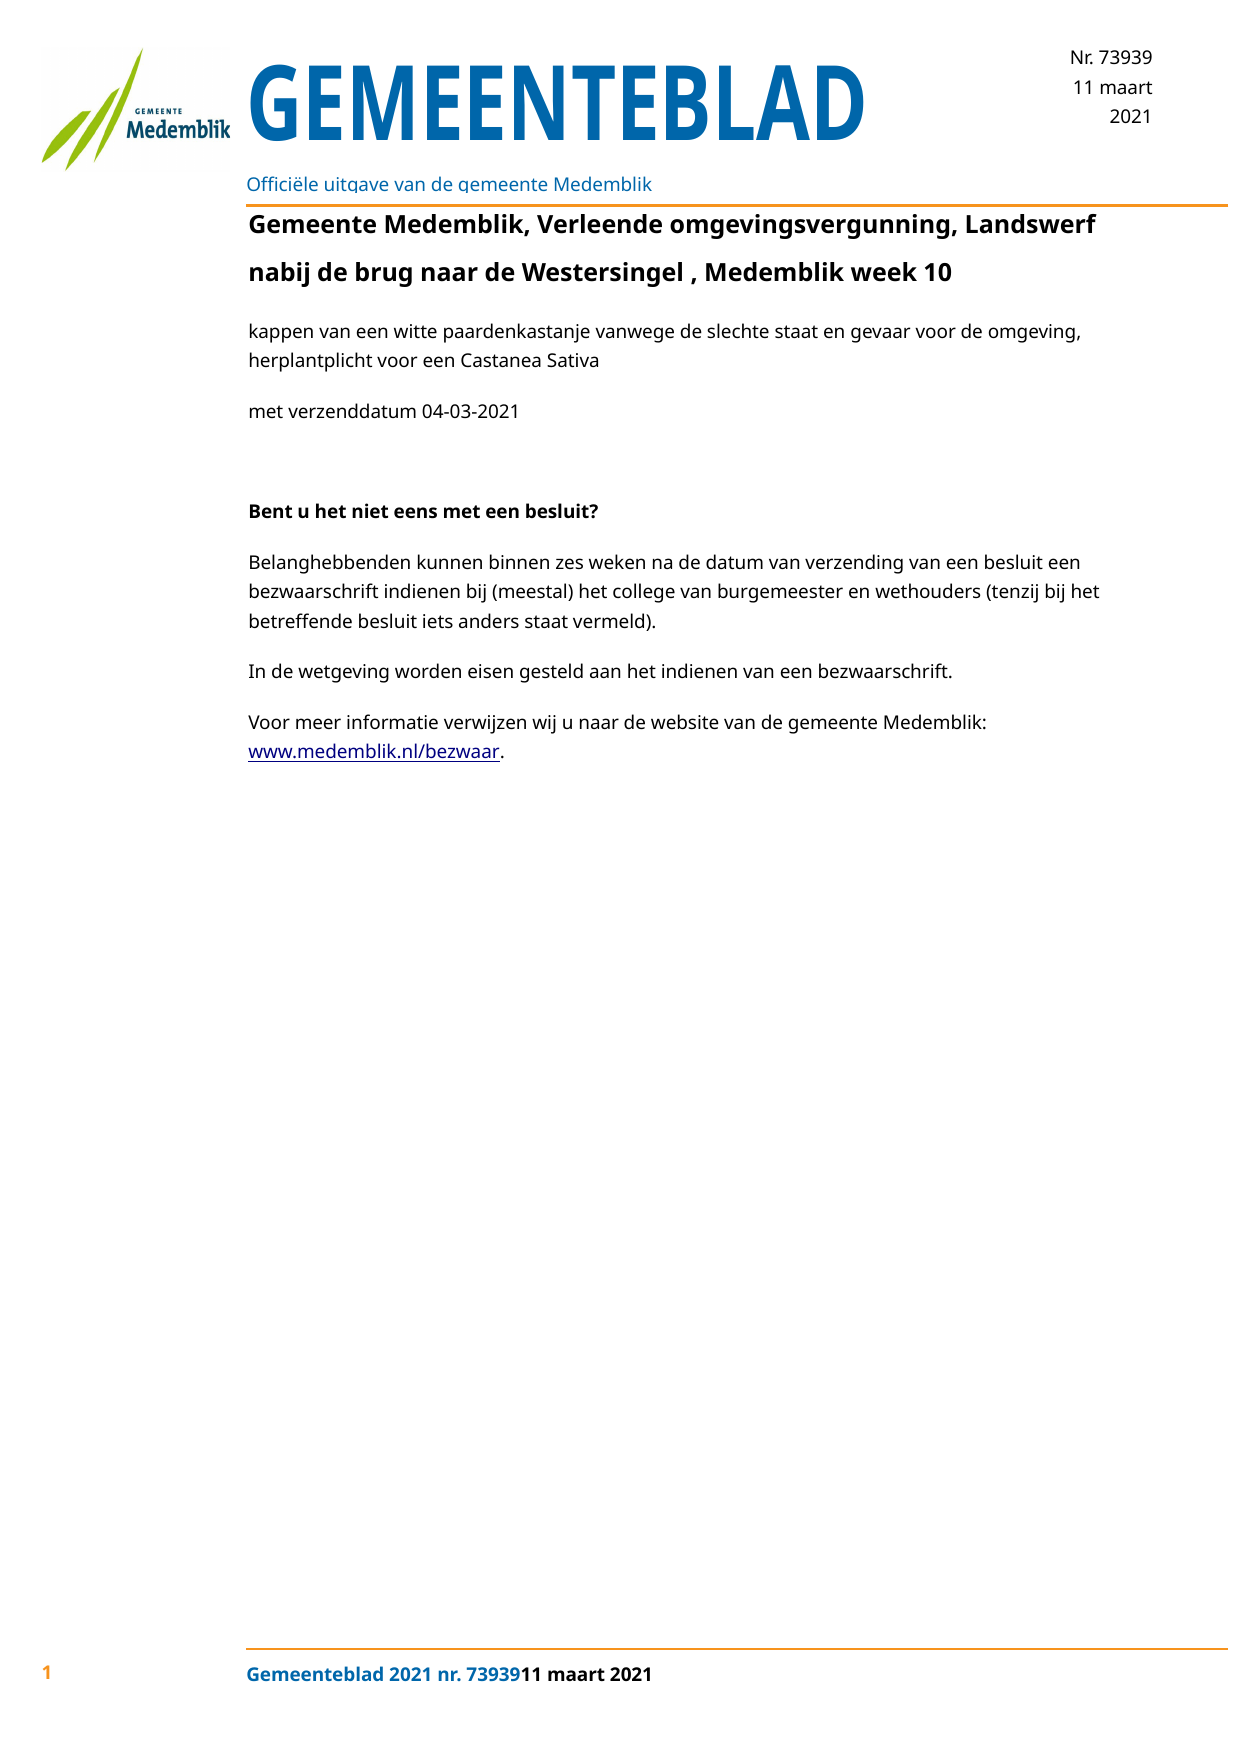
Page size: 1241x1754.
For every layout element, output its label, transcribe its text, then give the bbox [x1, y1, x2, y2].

picture [41, 47, 231, 172]
text kappen van een witte paardenkastanje vanwege de slechte staat en gevaar voor de omgeving, herplantplicht voor een Castanea Sativa [248, 318, 1152, 373]
text Bent u het niet eens met een besluit? [248, 499, 1152, 524]
text Gemeente Medemblik, Verleende omgevingsvergunning, Landswerf nabij de brug naar de Westersingel , Medemblik week 10 [248, 207, 1152, 288]
text met verzenddatum 04-03-2021 [248, 398, 1152, 424]
text Belanghebbenden kunnen binnen zes weken na de datum van verzending van een besluit een bezwaarschrift indienen bij (meestal) het college van burgemeester en wethouders (tenzij bij het betreffende besluit iets anders staat vermeld). [248, 549, 1152, 634]
text Voor meer informatie verwijzen wij u naar de website van de gemeente Medemblik: www.medemblik.nl/bezwaar. [248, 709, 1152, 764]
text In de wetgeving worden eisen gesteld aan het indienen van een bezwaarschrift. [248, 659, 1152, 684]
